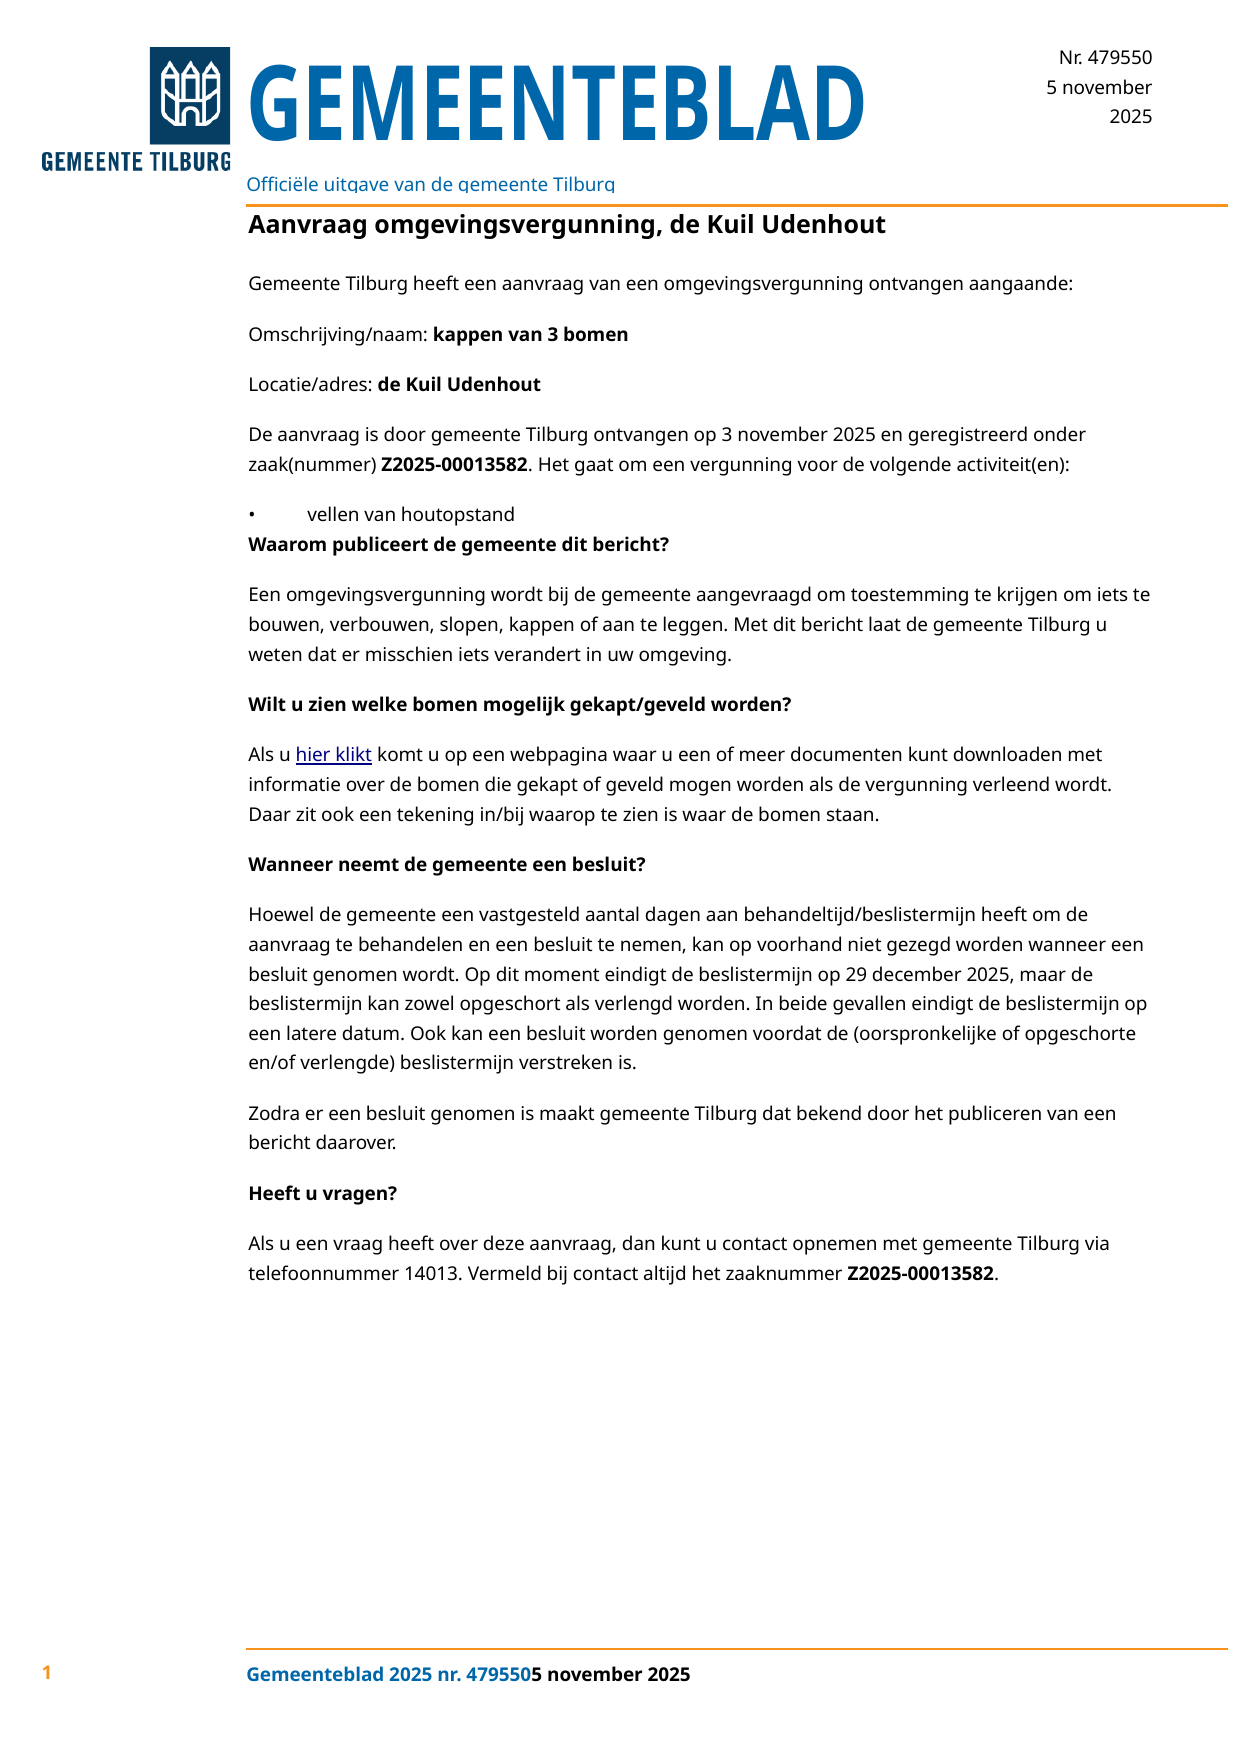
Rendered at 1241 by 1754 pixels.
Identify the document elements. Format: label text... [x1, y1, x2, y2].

text Als u een vraag heeft over deze aanvraag, dan kunt u contact opnemen met gemeente Tilburg via telefoonnummer 14013. Vermeld bij contact altijd het zaaknummer Z2025-00013582. [248, 1230, 1152, 1286]
text Een omgevingsvergunning wordt bij de gemeente aangevraagd om toestemming te krijgen om iets te bouwen, verbouwen, slopen, kappen of aan te leggen. Met dit bericht laat de gemeente Tilburg u weten dat er misschien iets verandert in uw omgeving. [248, 582, 1152, 666]
picture [41, 47, 231, 172]
text De aanvraag is door gemeente Tilburg ontvangen op 3 november 2025 en geregistreerd onder zaak(nummer) Z2025-00013582. Het gaat om een vergunning voor de volgende activiteit(en): [248, 422, 1152, 477]
text Wilt u zien welke bomen mogelijk gekapt/geveld worden? [248, 691, 1152, 717]
text Waarom publiceert de gemeente dit bericht? [248, 531, 1152, 557]
text Omschrijving/naam: kappen van 3 bomen [248, 321, 1152, 346]
text Hoewel de gemeente een vastgesteld aantal dagen aan behandeltijd/beslistermijn heeft om de aanvraag te behandelen en een besluit te nemen, kan op voorhand niet gezegd worden wanneer een besluit genomen wordt. Op dit moment eindigt de beslistermijn op 29 december 2025, maar de beslistermijn kan zowel opgeschort als verlengd worden. In beide gevallen eindigt de beslistermijn op een latere datum. Ook kan een besluit worden genomen voordat de (oorspronkelijke of opgeschorte en/of verlengde) beslistermijn verstreken is. [248, 902, 1152, 1075]
list vellen van houtopstand [248, 502, 1152, 527]
text Heeft u vragen? [248, 1180, 1152, 1206]
text Als u hier klikt komt u op een webpagina waar u een of meer documenten kunt downloaden met informatie over de bomen die gekapt of geveld mogen worden als de vergunning verleend wordt. Daar zit ook een tekening in/bij waarop te zien is waar de bomen staan. [248, 742, 1152, 826]
text Aanvraag omgevingsvergunning, de Kuil Udenhout [248, 207, 1152, 241]
text Locatie/adres: de Kuil Udenhout [248, 371, 1152, 397]
text Zodra er een besluit genomen is maakt gemeente Tilburg dat bekend door het publiceren van een bericht daarover. [248, 1100, 1152, 1155]
text Wanneer neemt de gemeente een besluit? [248, 851, 1152, 877]
text Gemeente Tilburg heeft een aanvraag van een omgevingsvergunning ontvangen aangaande: [248, 270, 1152, 296]
